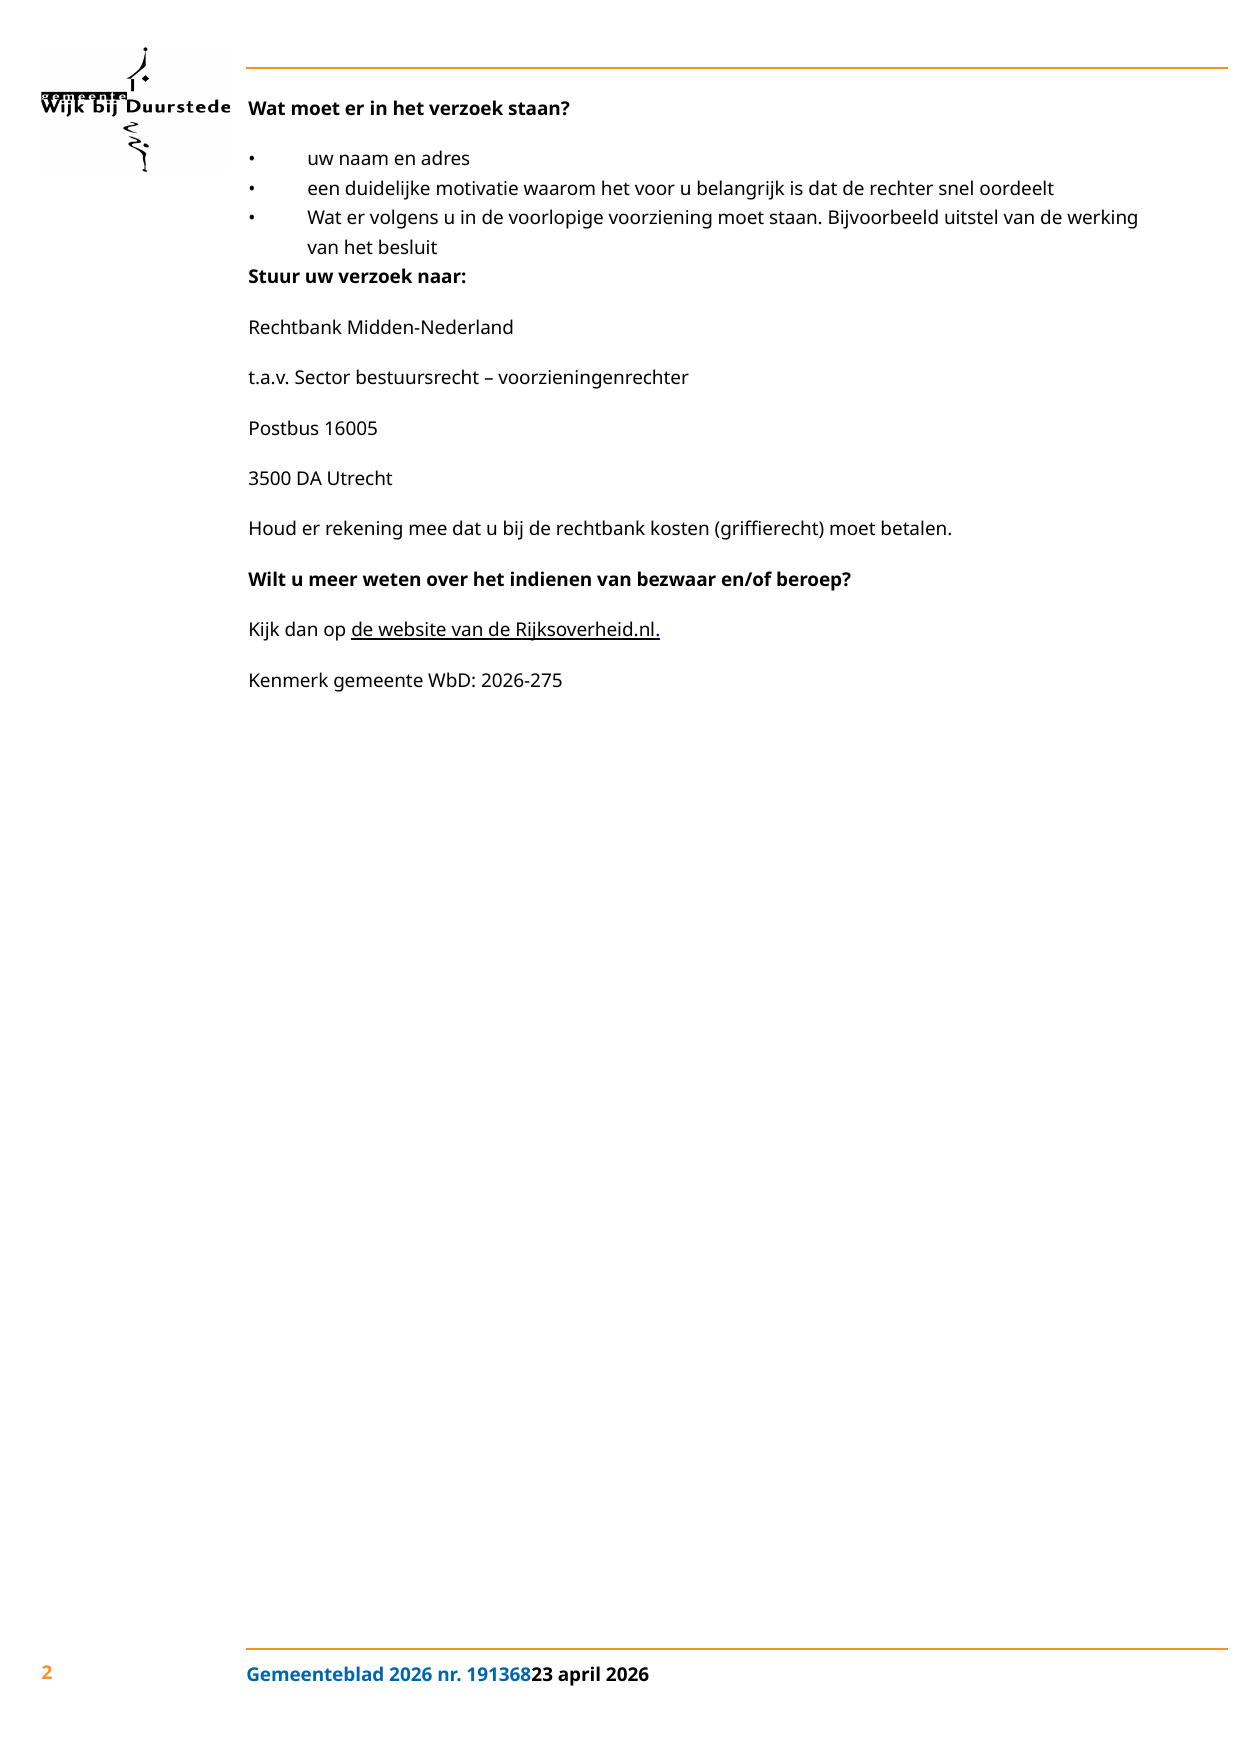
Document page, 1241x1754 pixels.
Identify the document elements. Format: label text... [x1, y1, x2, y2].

text 3500 DA Utrecht [248, 465, 1152, 491]
text Kijk dan op de website van de Rijksoverheid.nl. [248, 616, 1152, 642]
text t.a.v. Sector bestuursrecht – voorzieningenrechter [248, 364, 1152, 390]
text Wat moet er in het verzoek staan? [248, 95, 1152, 121]
text Postbus 16005 [248, 415, 1152, 441]
text Houd er rekening mee dat u bij de rechtbank kosten (griffierecht) moet betalen. [248, 516, 1152, 541]
list een duidelijke motivatie waarom het voor u belangrijk is dat de rechter snel oordeelt [248, 175, 1152, 201]
text Kenmerk gemeente WbD: 2026-275 [248, 667, 1152, 693]
picture [41, 47, 231, 172]
text Wilt u meer weten over het indienen van bezwaar en/of beroep? [248, 566, 1152, 592]
list Wat er volgens u in de voorlopige voorziening moet staan. Bijvoorbeeld uitstel van de werking van het besluit [248, 204, 1152, 260]
text Stuur uw verzoek naar: [248, 263, 1152, 289]
text Rechtbank Midden-Nederland [248, 314, 1152, 340]
list uw naam en adres [248, 145, 1152, 171]
